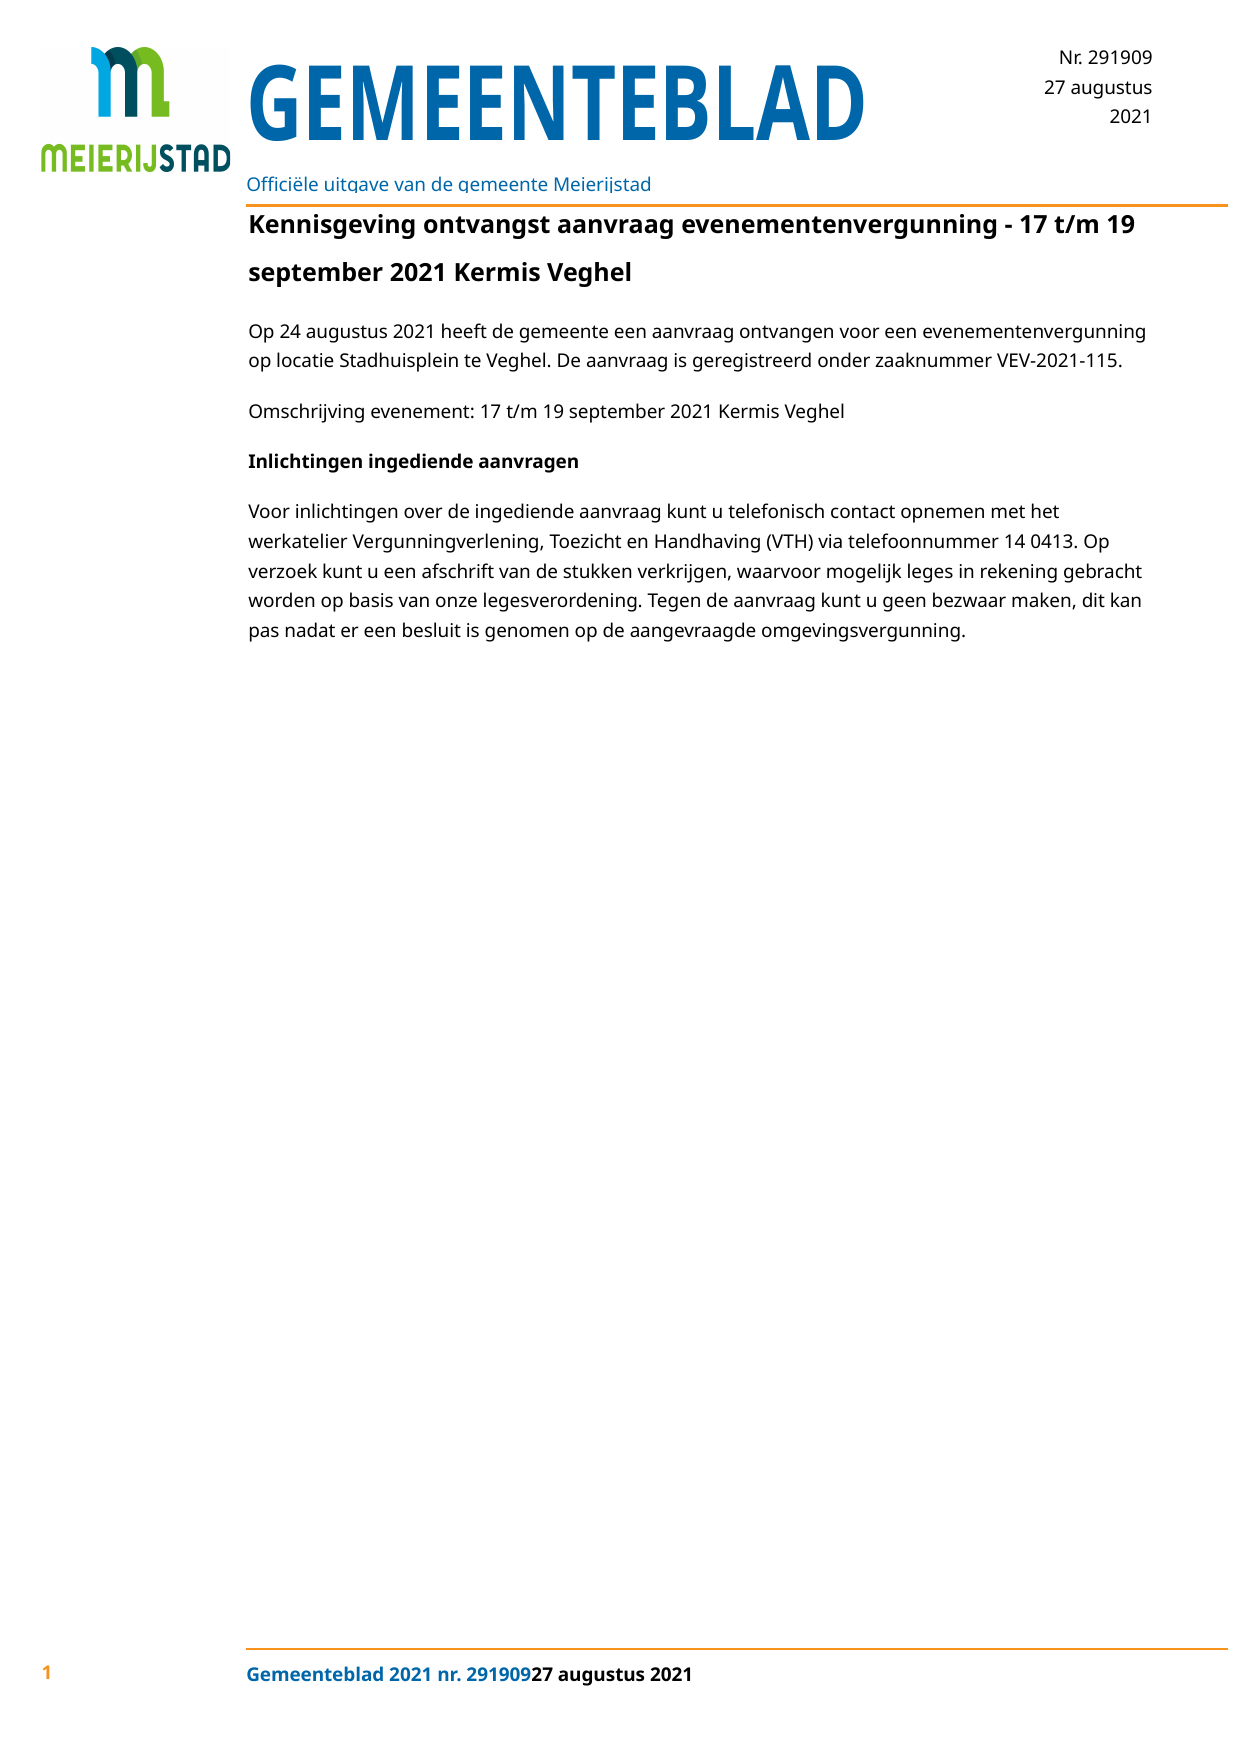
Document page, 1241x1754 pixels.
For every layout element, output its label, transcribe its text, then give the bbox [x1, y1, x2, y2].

text Op 24 augustus 2021 heeft de gemeente een aanvraag ontvangen voor een evenementenvergunning op locatie Stadhuisplein te Veghel. De aanvraag is geregistreerd onder zaaknummer VEV-2021-115. [248, 318, 1152, 373]
text Omschrijving evenement: 17 t/m 19 september 2021 Kermis Veghel [248, 398, 1152, 424]
text Voor inlichtingen over de ingediende aanvraag kunt u telefonisch contact opnemen met het werkatelier Vergunningverlening, Toezicht en Handhaving (VTH) via telefoonnummer 14 0413. Op verzoek kunt u een afschrift van de stukken verkrijgen, waarvoor mogelijk leges in rekening gebracht worden op basis van onze legesverordening. Tegen de aanvraag kunt u geen bezwaar maken, dit kan pas nadat er een besluit is genomen op de aangevraagde omgevingsvergunning. [248, 499, 1152, 643]
text Kennisgeving ontvangst aanvraag evenementenvergunning - 17 t/m 19 september 2021 Kermis Veghel [248, 207, 1152, 288]
text Inlichtingen ingediende aanvragen [248, 448, 1152, 474]
picture [41, 47, 231, 172]
